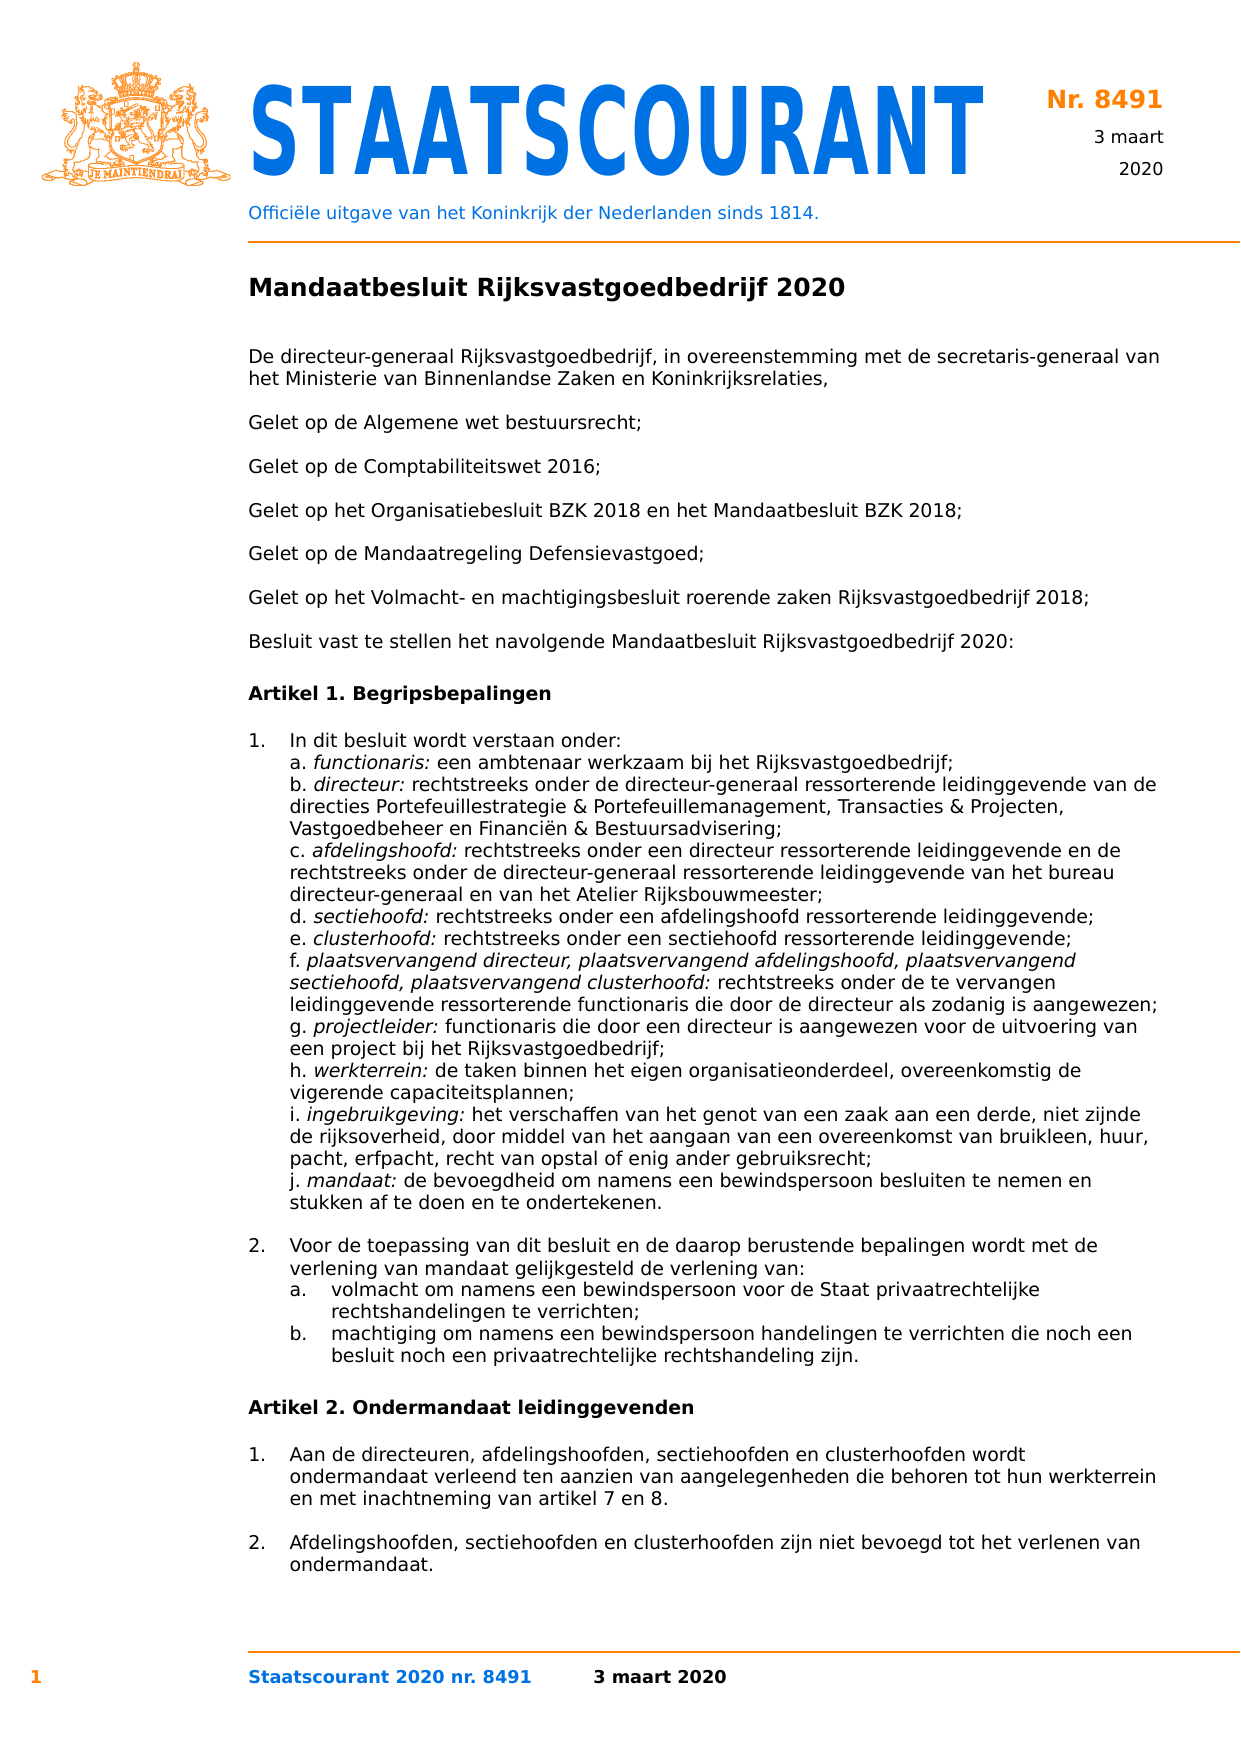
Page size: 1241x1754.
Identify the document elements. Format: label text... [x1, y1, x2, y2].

table_header STAATSCOURANT [248, 62, 998, 203]
text b. directeur: rechtstreeks onder de directeur-generaal ressorterende leidinggevende van de directies Portefeuillestrategie & Portefeuillemanagement, Transacties & Projecten, Vastgoedbeheer en Financiën & Bestuursadvisering; [289, 774, 1163, 840]
text 1. Aan de directeuren, afdelingshoofden, sectiehoofden en clusterhoofden wordt ondermandaat verleend ten aanzien van aangelegenheden die behoren tot hun werkterrein en met inachtneming van artikel 7 en 8. [248, 1444, 1163, 1510]
text 1. In dit besluit wordt verstaan onder: [248, 730, 1163, 752]
text g. projectleider: functionaris die door een directeur is aangewezen voor de uitvoering van een project bij het Rijksvastgoedbedrijf; [289, 1016, 1163, 1060]
text 2. Voor de toepassing van dit besluit en de daarop berustende bepalingen wordt met de verlening van mandaat gelijkgesteld de verlening van: [248, 1235, 1163, 1279]
subtitle Artikel 2. Ondermandaat leidinggevenden [248, 1397, 1163, 1419]
table_header Nr. 8491 [998, 62, 1240, 121]
text a. volmacht om namens een bewindspersoon voor de Staat privaatrechtelijke rechtshandelingen te verrichten; [289, 1279, 1163, 1323]
table_cell 3 maart [998, 121, 1240, 153]
text Gelet op het Volmacht- en machtigingsbesluit roerende zaken Rijksvastgoedbedrijf 2018; [248, 587, 1163, 609]
subtitle Artikel 1. Begripsbepalingen [248, 683, 1163, 705]
text Gelet op de Comptabiliteitswet 2016; [248, 456, 1163, 478]
text h. werkterrein: de taken binnen het eigen organisatieonderdeel, overeenkomstig de vigerende capaciteitsplannen; [289, 1060, 1163, 1104]
text a. functionaris: een ambtenaar werkzaam bij het Rijksvastgoedbedrijf; [289, 752, 1163, 774]
subtitle Mandaatbesluit Rijksvastgoedbedrijf 2020 [248, 273, 1163, 302]
table_cell 2020 [998, 153, 1240, 203]
text Gelet op de Algemene wet bestuursrecht; [248, 412, 1163, 434]
table_cell Officiële uitgave van het Koninkrijk der Nederlanden sinds 1814. [248, 203, 1240, 241]
text 2. Afdelingshoofden, sectiehoofden en clusterhoofden zijn niet bevoegd tot het verlenen van ondermandaat. [248, 1532, 1163, 1576]
text Gelet op de Mandaatregeling Defensievastgoed; [248, 543, 1163, 565]
text j. mandaat: de bevoegdheid om namens een bewindspersoon besluiten te nemen en stukken af te doen en te ondertekenen. [289, 1169, 1163, 1213]
text f. plaatsvervangend directeur, plaatsvervangend afdelingshoofd, plaatsvervangend sectiehoofd, plaatsvervangend clusterhoofd: rechtstreeks onder de te vervangen leidinggevende ressorterende functionaris die door de directeur als zodanig is aangewezen; [289, 950, 1163, 1016]
text De directeur-generaal Rijksvastgoedbedrijf, in overeenstemming met de secretaris-generaal van het Ministerie van Binnenlandse Zaken en Koninkrijksrelaties, [248, 346, 1163, 390]
text i. ingebruikgeving: het verschaffen van het genot van een zaak aan een derde, niet zijnde de rijksoverheid, door middel van het aangaan van een overeenkomst van bruikleen, huur, pacht, erfpacht, recht van opstal of enig ander gebruiksrecht; [289, 1104, 1163, 1169]
text c. afdelingshoofd: rechtstreeks onder een directeur ressorterende leidinggevende en de rechtstreeks onder de directeur-generaal ressorterende leidinggevende van het bureau directeur-generaal en van het Atelier Rijksbouwmeester; [289, 840, 1163, 906]
text Besluit vast te stellen het navolgende Mandaatbesluit Rijksvastgoedbedrijf 2020: [248, 631, 1163, 653]
text e. clusterhoofd: rechtstreeks onder een sectiehoofd ressorterende leidinggevende; [289, 928, 1163, 950]
picture [41, 62, 231, 186]
text d. sectiehoofd: rechtstreeks onder een afdelingshoofd ressorterende leidinggevende; [289, 906, 1163, 928]
table_header [25, 62, 248, 241]
text b. machtiging om namens een bewindspersoon handelingen te verrichten die noch een besluit noch een privaatrechtelijke rechtshandeling zijn. [289, 1323, 1163, 1367]
text Gelet op het Organisatiebesluit BZK 2018 en het Mandaatbesluit BZK 2018; [248, 499, 1163, 521]
